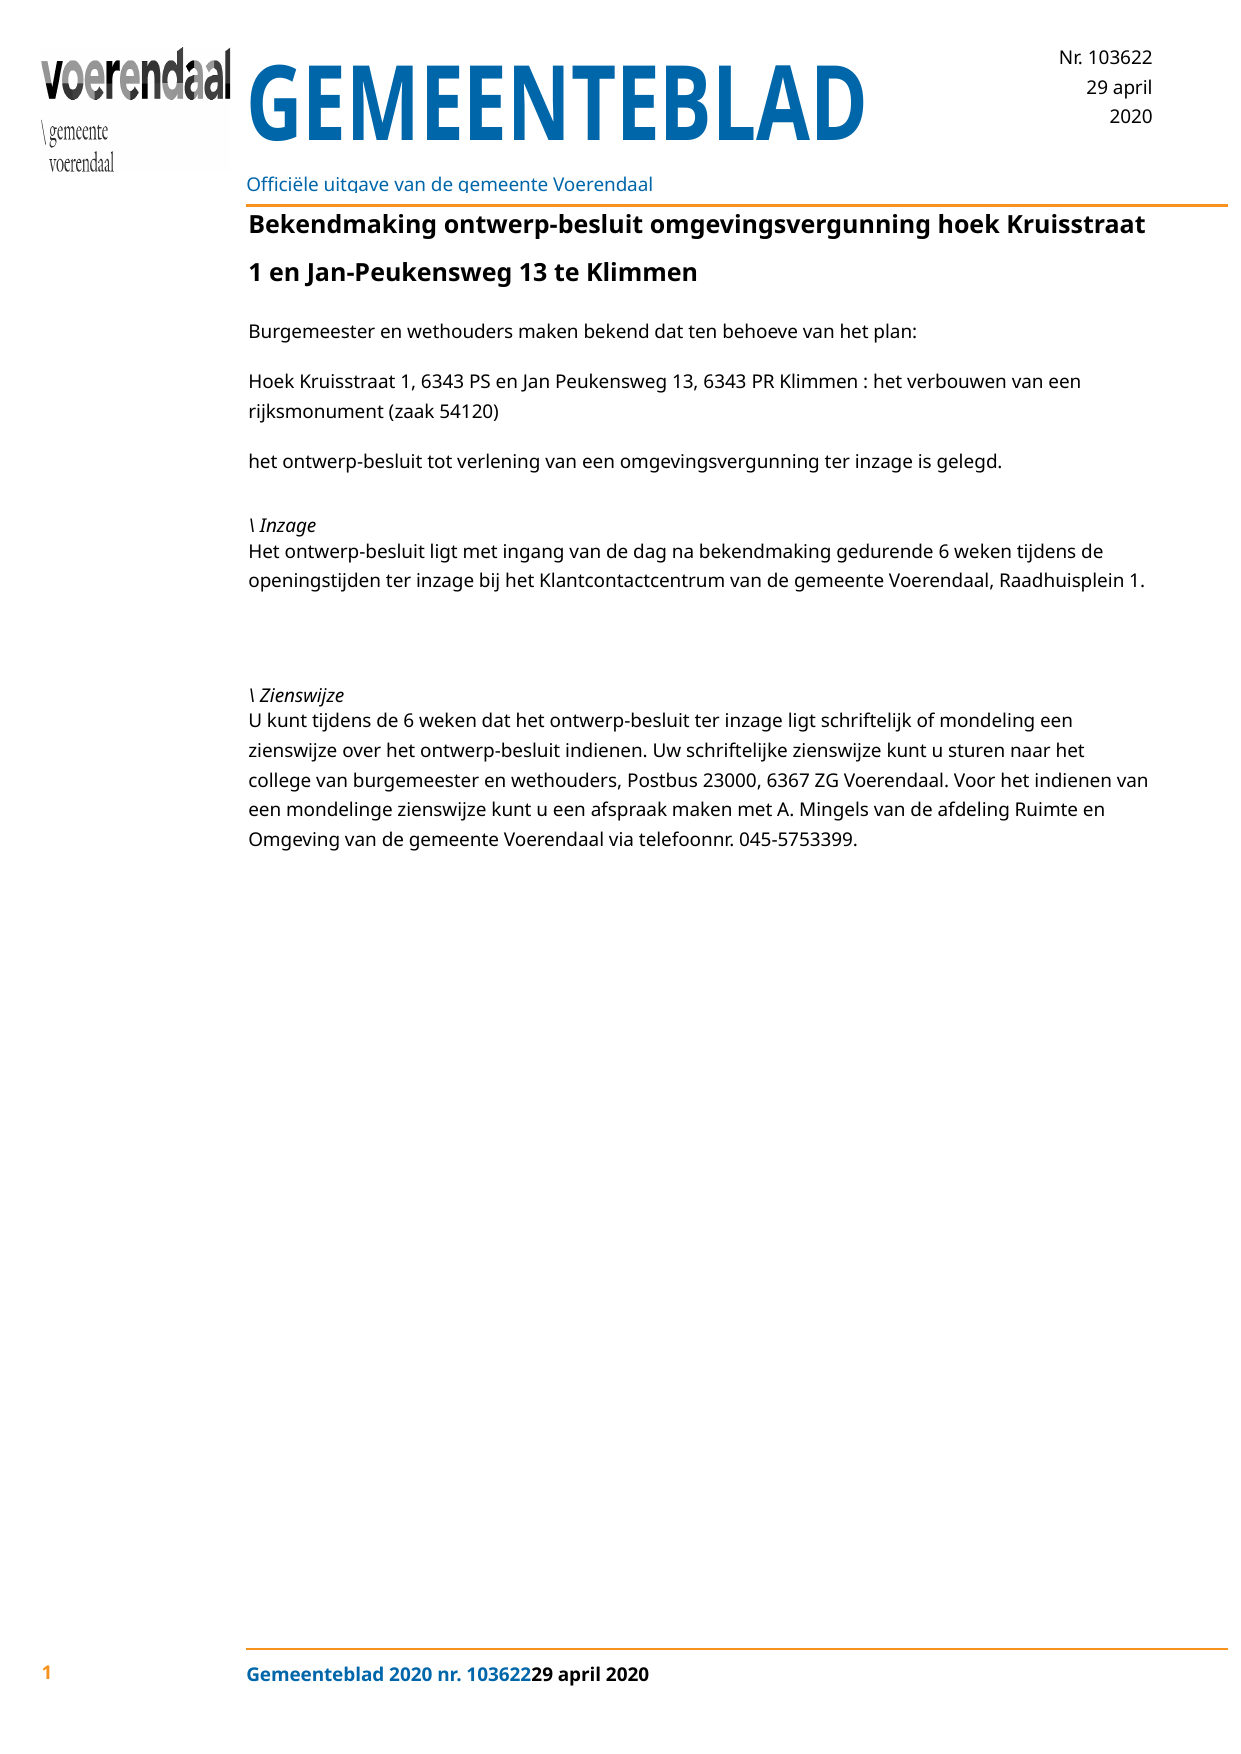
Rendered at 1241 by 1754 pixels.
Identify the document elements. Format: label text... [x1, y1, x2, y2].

text U kunt tijdens de 6 weken dat het ontwerp-besluit ter inzage ligt schriftelijk of mondeling een zienswijze over het ontwerp-besluit indienen. Uw schriftelijke zienswijze kunt u sturen naar het college van burgemeester en wethouders, Postbus 23000, 6367 ZG Voerendaal. Voor het indienen van een mondelinge zienswijze kunt u een afspraak maken met A. Mingels van de afdeling Ruimte en Omgeving van de gemeente Voerendaal via telefoonnr. 045-5753399. [248, 708, 1152, 852]
text \ Zienswijze [248, 682, 1152, 708]
text Het ontwerp-besluit ligt met ingang van de dag na bekendmaking gedurende 6 weken tijdens de openingstijden ter inzage bij het Klantcontactcentrum van de gemeente Voerendaal, Raadhuisplein 1. [248, 538, 1152, 593]
text Burgemeester en wethouders maken bekend dat ten behoeve van het plan: [248, 318, 1152, 344]
text \ Inzage [248, 512, 1152, 538]
picture [41, 47, 231, 172]
text Bekendmaking ontwerp-besluit omgevingsvergunning hoek Kruisstraat 1 en Jan-Peukensweg 13 te Klimmen [248, 207, 1152, 288]
text het ontwerp-besluit tot verlening van een omgevingsvergunning ter inzage is gelegd. [248, 448, 1152, 474]
text Hoek Kruisstraat 1, 6343 PS en Jan Peukensweg 13, 6343 PR Klimmen : het verbouwen van een rijksmonument (zaak 54120) [248, 368, 1152, 424]
